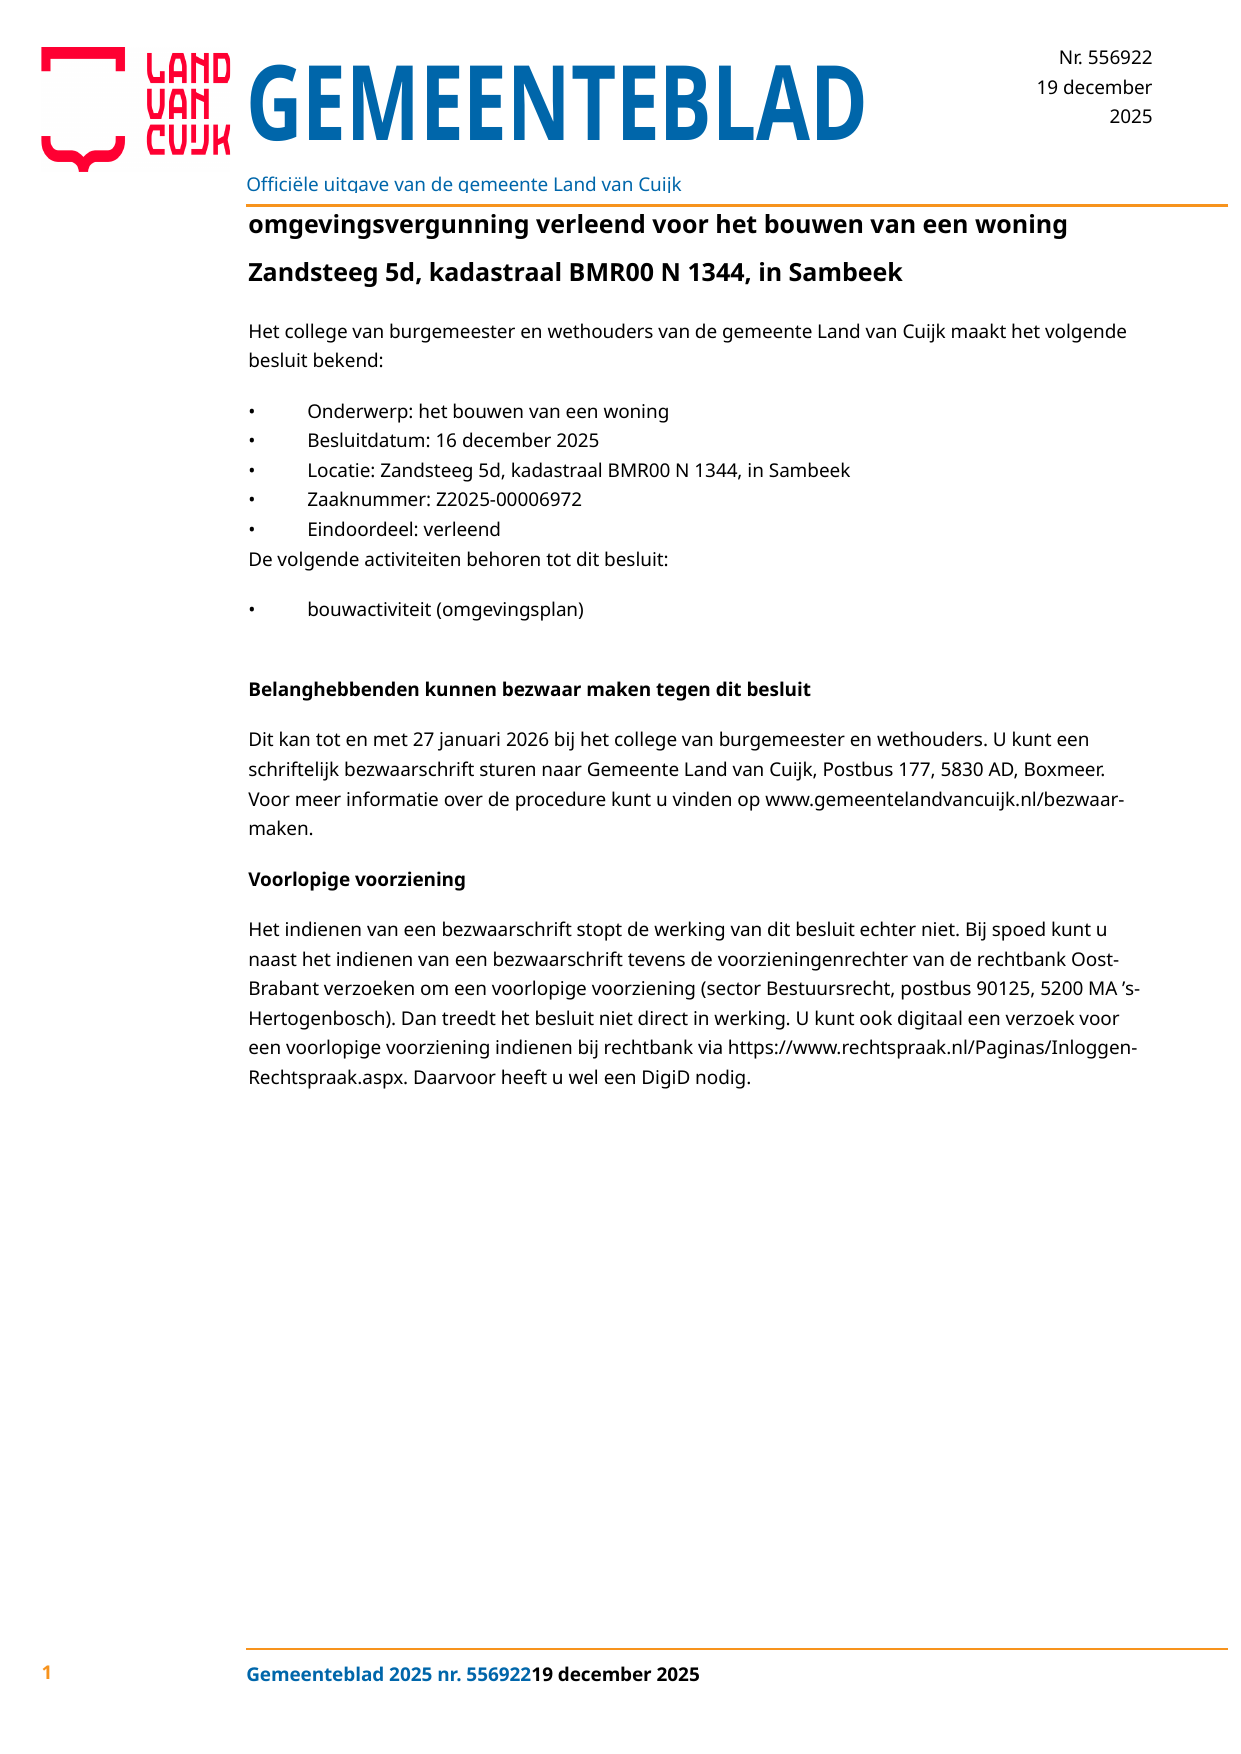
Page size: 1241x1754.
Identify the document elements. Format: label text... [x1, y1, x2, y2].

list Besluitdatum: 16 december 2025 [248, 427, 1152, 453]
list Zaaknummer: Z2025-00006972 [248, 487, 1152, 512]
text Belanghebbenden kunnen bezwaar maken tegen dit besluit [248, 676, 1152, 702]
text Het indienen van een bezwaarschrift stopt de werking van dit besluit echter niet. Bij spoed kunt u naast het indienen van een bezwaarschrift tevens de voorzieningenrechter van de rechtbank Oost-Brabant verzoeken om een voorlopige voorziening (sector Bestuursrecht, postbus 90125, 5200 MA ’s-Hertogenbosch). Dan treedt het besluit niet direct in werking. U kunt ook digitaal een verzoek voor een voorlopige voorziening indienen bij rechtbank via https://www.rechtspraak.nl/Paginas/Inloggen-Rechtspraak.aspx. Daarvoor heeft u wel een DigiD nodig. [248, 916, 1152, 1090]
picture [41, 47, 231, 172]
text Voorlopige voorziening [248, 866, 1152, 892]
list bouwactiviteit (omgevingsplan) [248, 596, 1152, 622]
text Het college van burgemeester en wethouders van de gemeente Land van Cuijk maakt het volgende besluit bekend: [248, 318, 1152, 373]
text Dit kan tot en met 27 januari 2026 bij het college van burgemeester en wethouders. U kunt een schriftelijk bezwaarschrift sturen naar Gemeente Land van Cuijk, Postbus 177, 5830 AD, Boxmeer. Voor meer informatie over de procedure kunt u vinden op www.gemeentelandvancuijk.nl/bezwaar-maken. [248, 727, 1152, 841]
text omgevingsvergunning verleend voor het bouwen van een woning Zandsteeg 5d, kadastraal BMR00 N 1344, in Sambeek [248, 207, 1152, 288]
list Locatie: Zandsteeg 5d, kadastraal BMR00 N 1344, in Sambeek [248, 457, 1152, 483]
list Eindoordeel: verleend [248, 516, 1152, 542]
list Onderwerp: het bouwen van een woning [248, 398, 1152, 424]
text De volgende activiteiten behoren tot dit besluit: [248, 546, 1152, 572]
